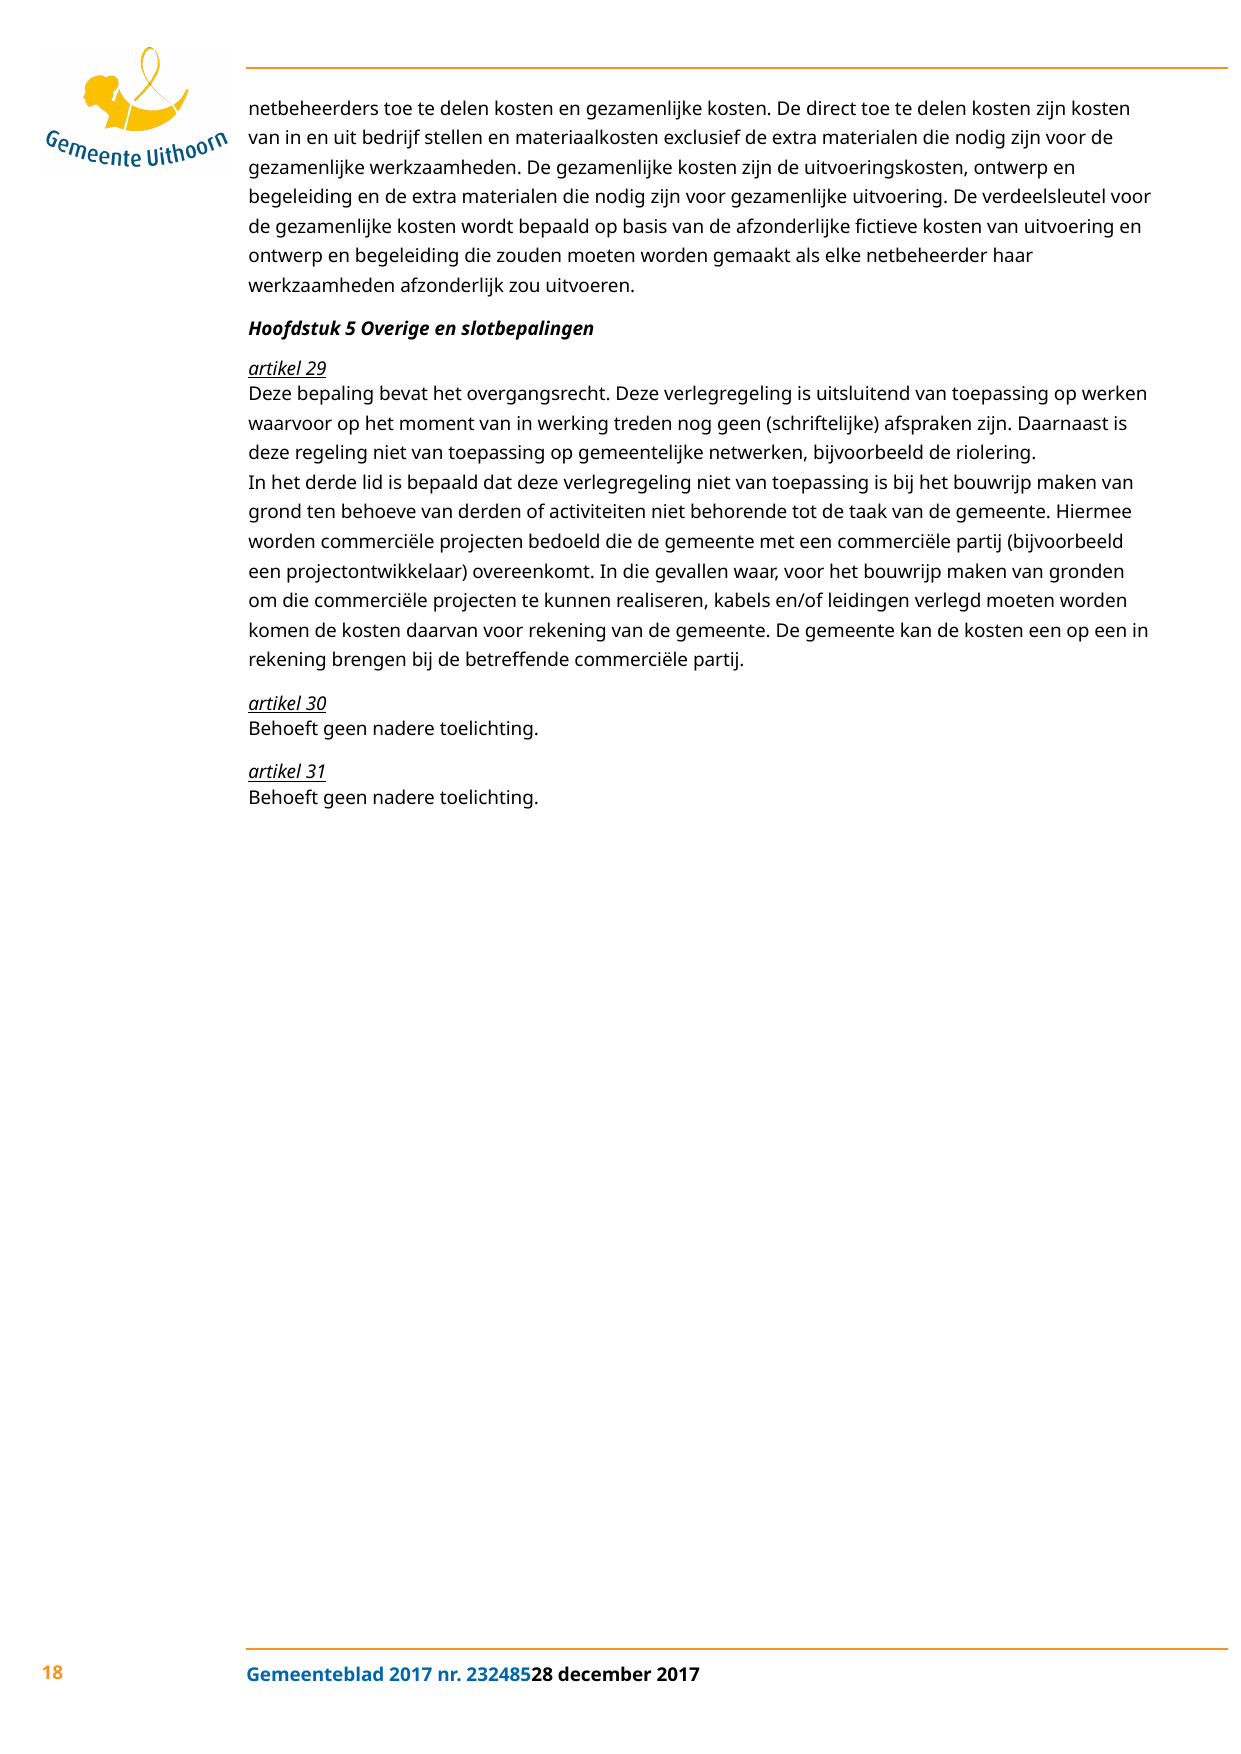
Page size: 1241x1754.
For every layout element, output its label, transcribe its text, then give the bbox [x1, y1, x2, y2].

text In het derde lid is bepaald dat deze verlegregeling niet van toepassing is bij het bouwrijp maken van grond ten behoeve van derden of activiteiten niet behorende tot de taak van de gemeente. Hiermee worden commerciële projecten bedoeld die de gemeente met een commerciële partij (bijvoorbeeld een projectontwikkelaar) overeenkomt. In die gevallen waar, voor het bouwrijp maken van gronden om die commerciële projecten te kunnen realiseren, kabels en/of leidingen verlegd moeten worden komen de kosten daarvan voor rekening van de gemeente. De gemeente kan de kosten een op een in rekening brengen bij de betreffende commerciële partij. [248, 469, 1152, 672]
text Behoeft geen nadere toelichting. [248, 716, 1152, 741]
text Behoeft geen nadere toelichting. [248, 784, 1152, 810]
text Hoofdstuk 5 Overige en slotbepalingen [248, 315, 1152, 341]
text netbeheerders toe te delen kosten en gezamenlijke kosten. De direct toe te delen kosten zijn kosten van in en uit bedrijf stellen en materiaalkosten exclusief de extra materialen die nodig zijn voor de gezamenlijke werkzaamheden. De gezamenlijke kosten zijn de uitvoeringskosten, ontwerp en begeleiding en de extra materialen die nodig zijn voor gezamenlijke uitvoering. De verdeelsleutel voor de gezamenlijke kosten wordt bepaald op basis van de afzonderlijke fictieve kosten van uitvoering en ontwerp en begeleiding die zouden moeten worden gemaakt als elke netbeheerder haar werkzaamheden afzonderlijk zou uitvoeren. [248, 95, 1152, 298]
text artikel 30 [248, 690, 1152, 716]
picture [41, 47, 231, 172]
text Deze bepaling bevat het overgangsrecht. Deze verlegregeling is uitsluitend van toepassing op werken waarvoor op het moment van in werking treden nog geen (schriftelijke) afspraken zijn. Daarnaast is deze regeling niet van toepassing op gemeentelijke netwerken, bijvoorbeeld de riolering. [248, 380, 1152, 465]
text artikel 29 [248, 355, 1152, 380]
text artikel 31 [248, 759, 1152, 784]
